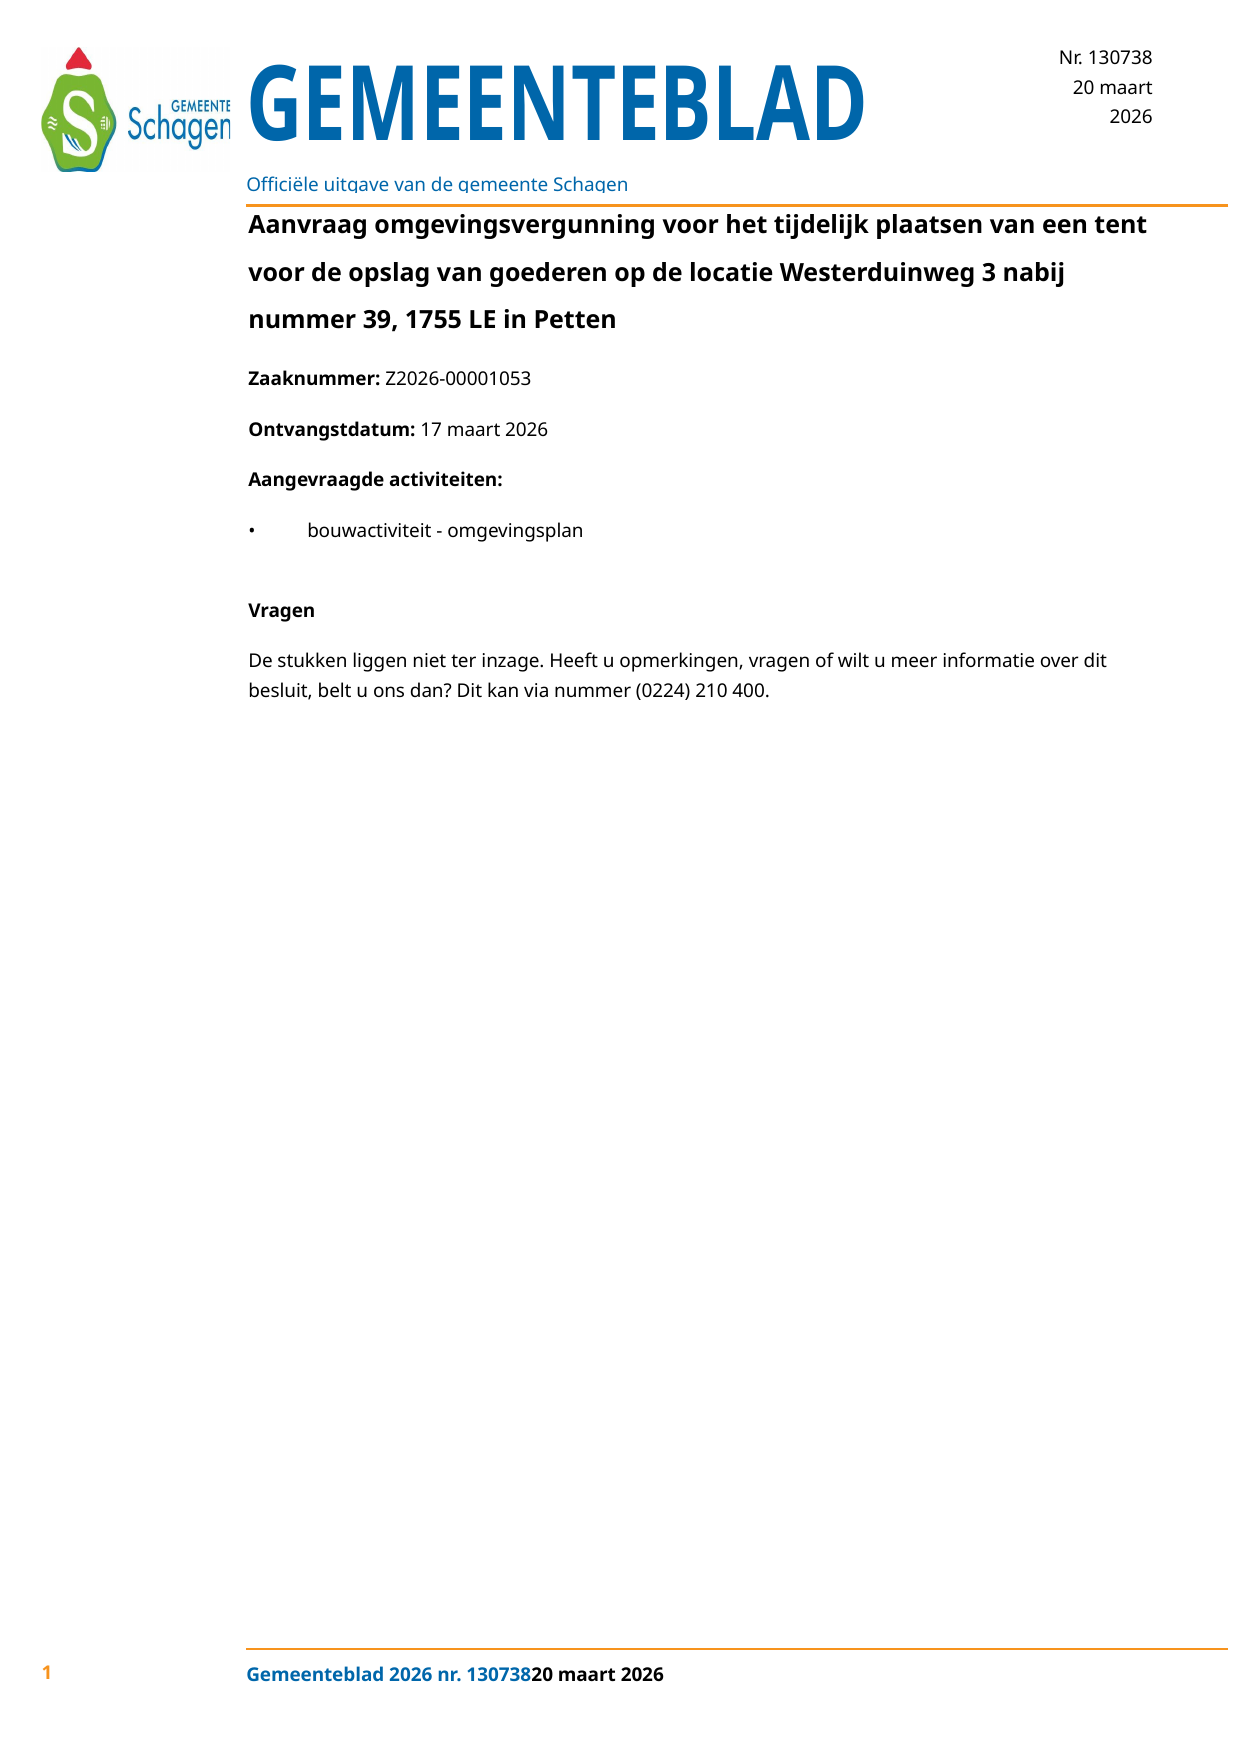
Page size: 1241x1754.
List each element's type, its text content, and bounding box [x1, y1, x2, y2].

picture [41, 47, 231, 172]
text Ontvangstdatum: 17 maart 2026 [248, 416, 1152, 442]
text Zaaknummer: Z2026-00001053 [248, 366, 1152, 391]
text Vragen [248, 597, 1152, 622]
list bouwactiviteit - omgevingsplan [248, 517, 1152, 542]
text De stukken liggen niet ter inzage. Heeft u opmerkingen, vragen of wilt u meer informatie over dit besluit, belt u ons dan? Dit kan via nummer (0224) 210 400. [248, 647, 1152, 702]
text Aanvraag omgevingsvergunning voor het tijdelijk plaatsen van een tent voor de opslag van goederen op de locatie Westerduinweg 3 nabij nummer 39, 1755 LE in Petten [248, 207, 1152, 336]
text Aangevraagde activiteiten: [248, 466, 1152, 492]
